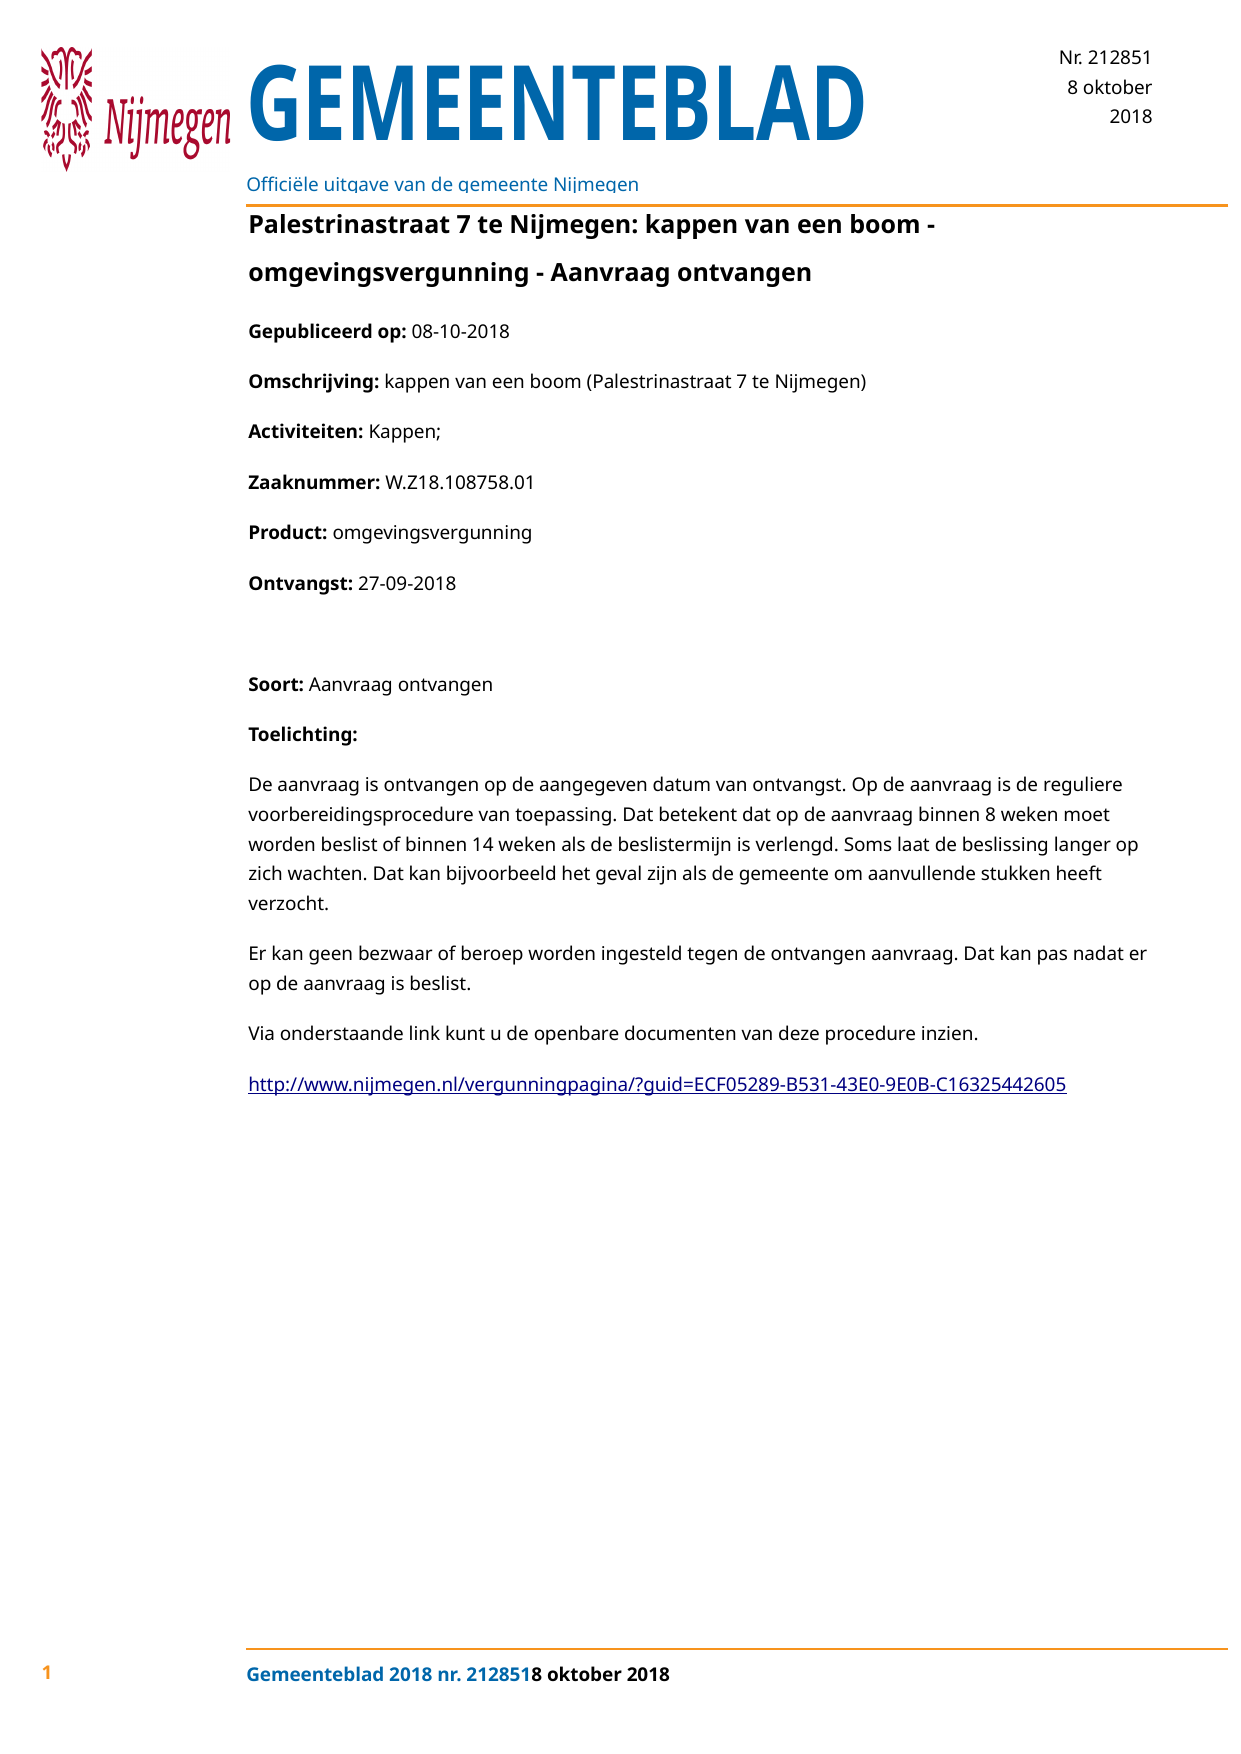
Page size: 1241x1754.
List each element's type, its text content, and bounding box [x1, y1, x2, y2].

picture [41, 47, 231, 172]
text Zaaknummer: W.Z18.108758.01 [248, 469, 1152, 495]
text Toelichting: [248, 721, 1152, 747]
text Palestrinastraat 7 te Nijmegen: kappen van een boom - omgevingsvergunning - Aanvraag ontvangen [248, 207, 1152, 288]
text Product: omgevingsvergunning [248, 519, 1152, 545]
text Omschrijving: kappen van een boom (Palestrinastraat 7 te Nijmegen) [248, 368, 1152, 394]
text Via onderstaande link kunt u de openbare documenten van deze procedure inzien. [248, 1020, 1152, 1046]
text De aanvraag is ontvangen op de aangegeven datum van ontvangst. Op de aanvraag is de reguliere voorbereidingsprocedure van toepassing. Dat betekent dat op de aanvraag binnen 8 weken moet worden beslist of binnen 14 weken als de beslistermijn is verlengd. Soms laat de beslissing langer op zich wachten. Dat kan bijvoorbeeld het geval zijn als de gemeente om aanvullende stukken heeft verzocht. [248, 772, 1152, 916]
text Ontvangst: 27-09-2018 [248, 570, 1152, 596]
text Gepubliceerd op: 08-10-2018 [248, 318, 1152, 344]
text Activiteiten: Kappen; [248, 419, 1152, 444]
text http://www.nijmegen.nl/vergunningpagina/?guid=ECF05289-B531-43E0-9E0B-C16325442605 [248, 1071, 1152, 1097]
text Soort: Aanvraag ontvangen [248, 671, 1152, 697]
text Er kan geen bezwaar of beroep worden ingesteld tegen de ontvangen aanvraag. Dat kan pas nadat er op de aanvraag is beslist. [248, 940, 1152, 996]
